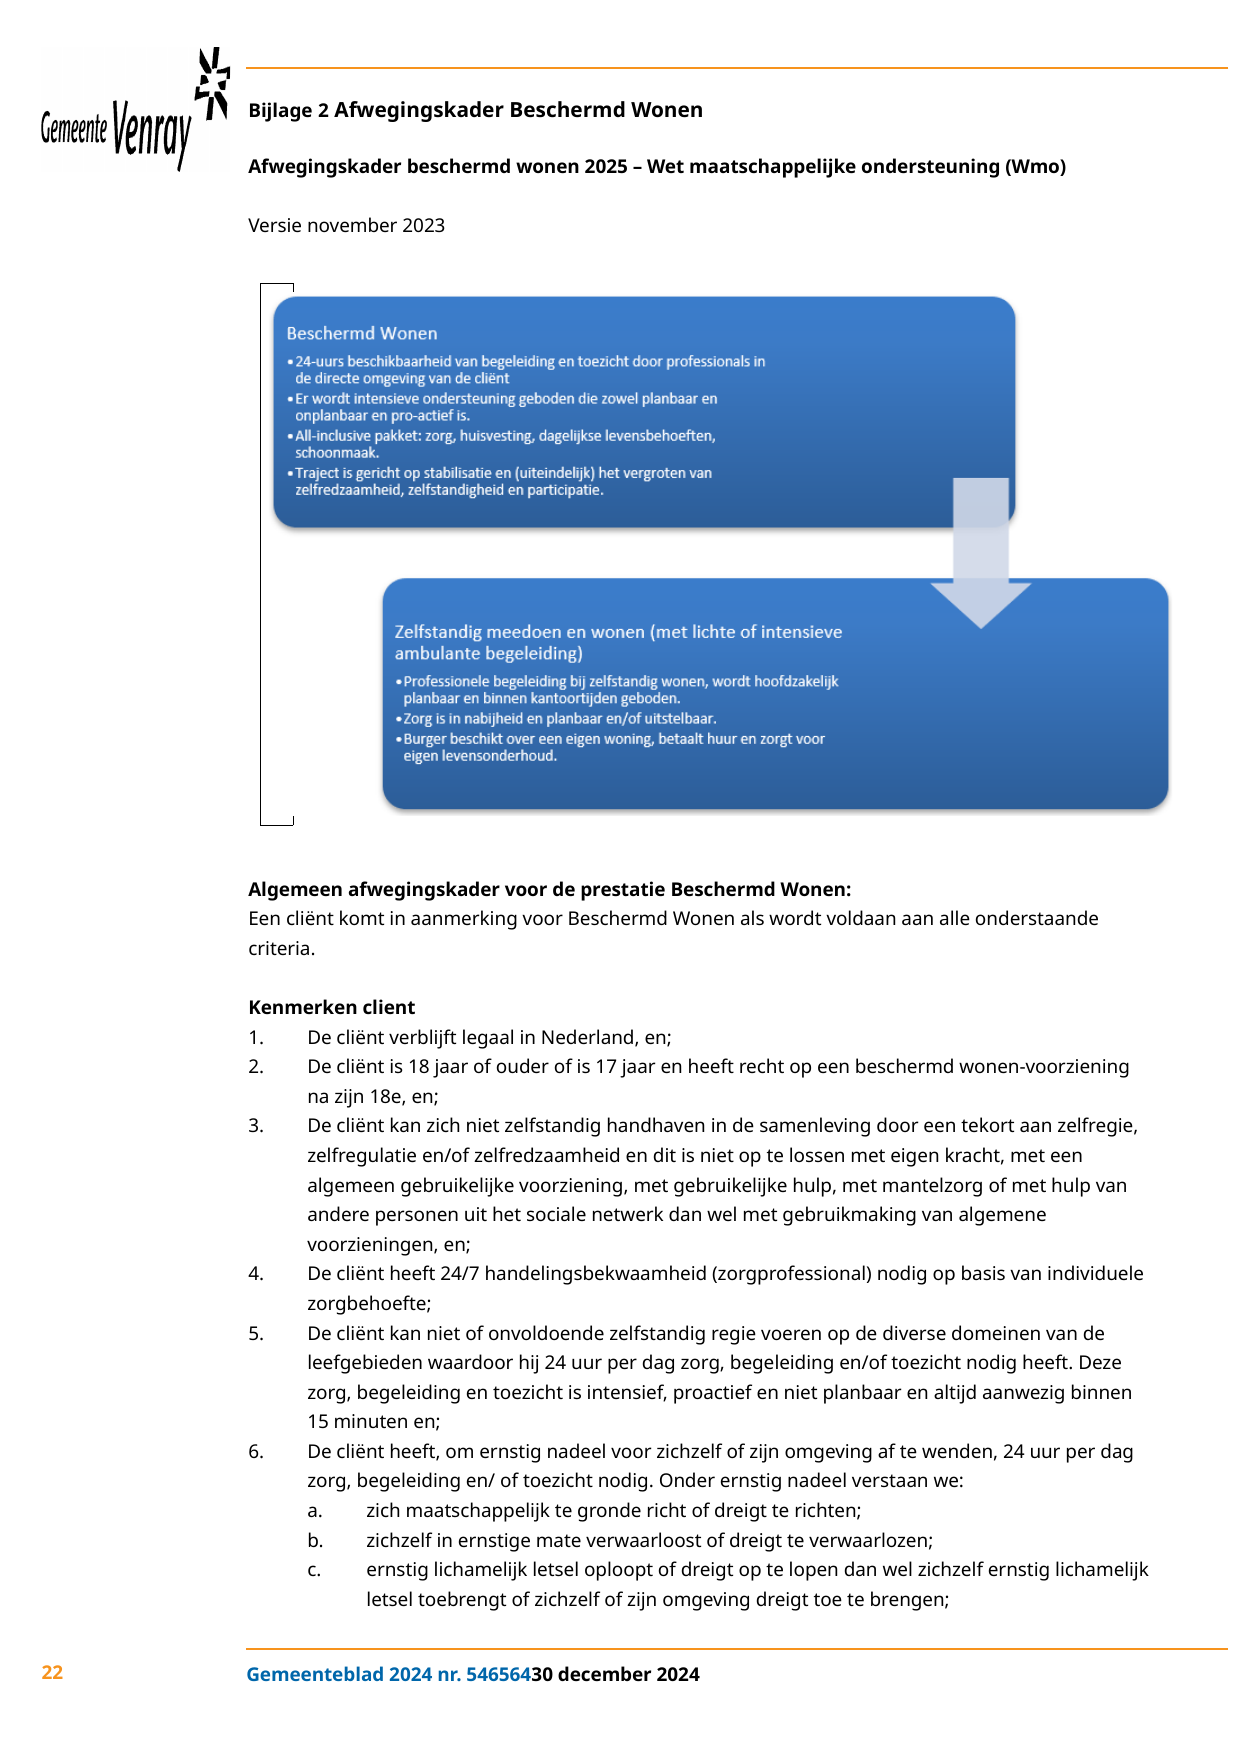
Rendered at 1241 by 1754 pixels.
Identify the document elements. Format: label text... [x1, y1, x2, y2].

list De cliënt is 18 jaar of ouder of is 17 jaar en heeft recht op een beschermd wonen-voorziening na zijn 18e, en; [248, 1053, 1152, 1109]
list De cliënt kan zich niet zelfstandig handhaven in de samenleving door een tekort aan zelfregie, zelfregulatie en/of zelfredzaamheid en dit is niet op te lossen met eigen kracht, met een algemeen gebruikelijke voorziening, met gebruikelijke hulp, met mantelzorg of met hulp van andere personen uit het sociale netwerk dan wel met gebruikmaking van algemene voorzieningen, en; [248, 1113, 1152, 1257]
list De cliënt kan niet of onvoldoende zelfstandig regie voeren op de diverse domeinen van de leefgebieden waardoor hij 24 uur per dag zorg, begeleiding en/of toezicht nodig heeft. Deze zorg, begeleiding en toezicht is intensief, proactief en niet planbaar en altijd aanwezig binnen 15 minuten en; [248, 1320, 1152, 1434]
text Bijlage 2 Afwegingskader Beschermd Wonen [248, 95, 1152, 123]
picture [41, 47, 231, 172]
text Kenmerken client [248, 994, 1152, 1020]
text Algemeen afwegingskader voor de prestatie Beschermd Wonen: [248, 876, 1152, 902]
text Versie november 2023 [248, 212, 1152, 238]
list zich maatschappelijk te gronde richt of dreigt te richten; [307, 1497, 1152, 1523]
list zichzelf in ernstige mate verwaarloost of dreigt te verwaarlozen; [307, 1527, 1152, 1552]
text Afwegingskader beschermd wonen 2025 – Wet maatschappelijke ondersteuning (Wmo) [248, 153, 1152, 179]
list De cliënt heeft, om ernstig nadeel voor zichzelf of zijn omgeving af te wenden, 24 uur per dag zorg, begeleiding en/ of toezicht nodig. Onder ernstig nadeel verstaan we: [248, 1438, 1152, 1493]
list De cliënt verblijft legaal in Nederland, en; [248, 1024, 1152, 1049]
picture [268, 292, 1173, 816]
text Een cliënt komt in aanmerking voor Beschermd Wonen als wordt voldaan aan alle onderstaande criteria. [248, 906, 1152, 961]
list De cliënt heeft 24/7 handelingsbekwaamheid (zorgprofessional) nodig op basis van individuele zorgbehoefte; [248, 1261, 1152, 1316]
list ernstig lichamelijk letsel oploopt of dreigt op te lopen dan wel zichzelf ernstig lichamelijk letsel toebrengt of zichzelf of zijn omgeving dreigt toe te brengen; [307, 1556, 1152, 1612]
